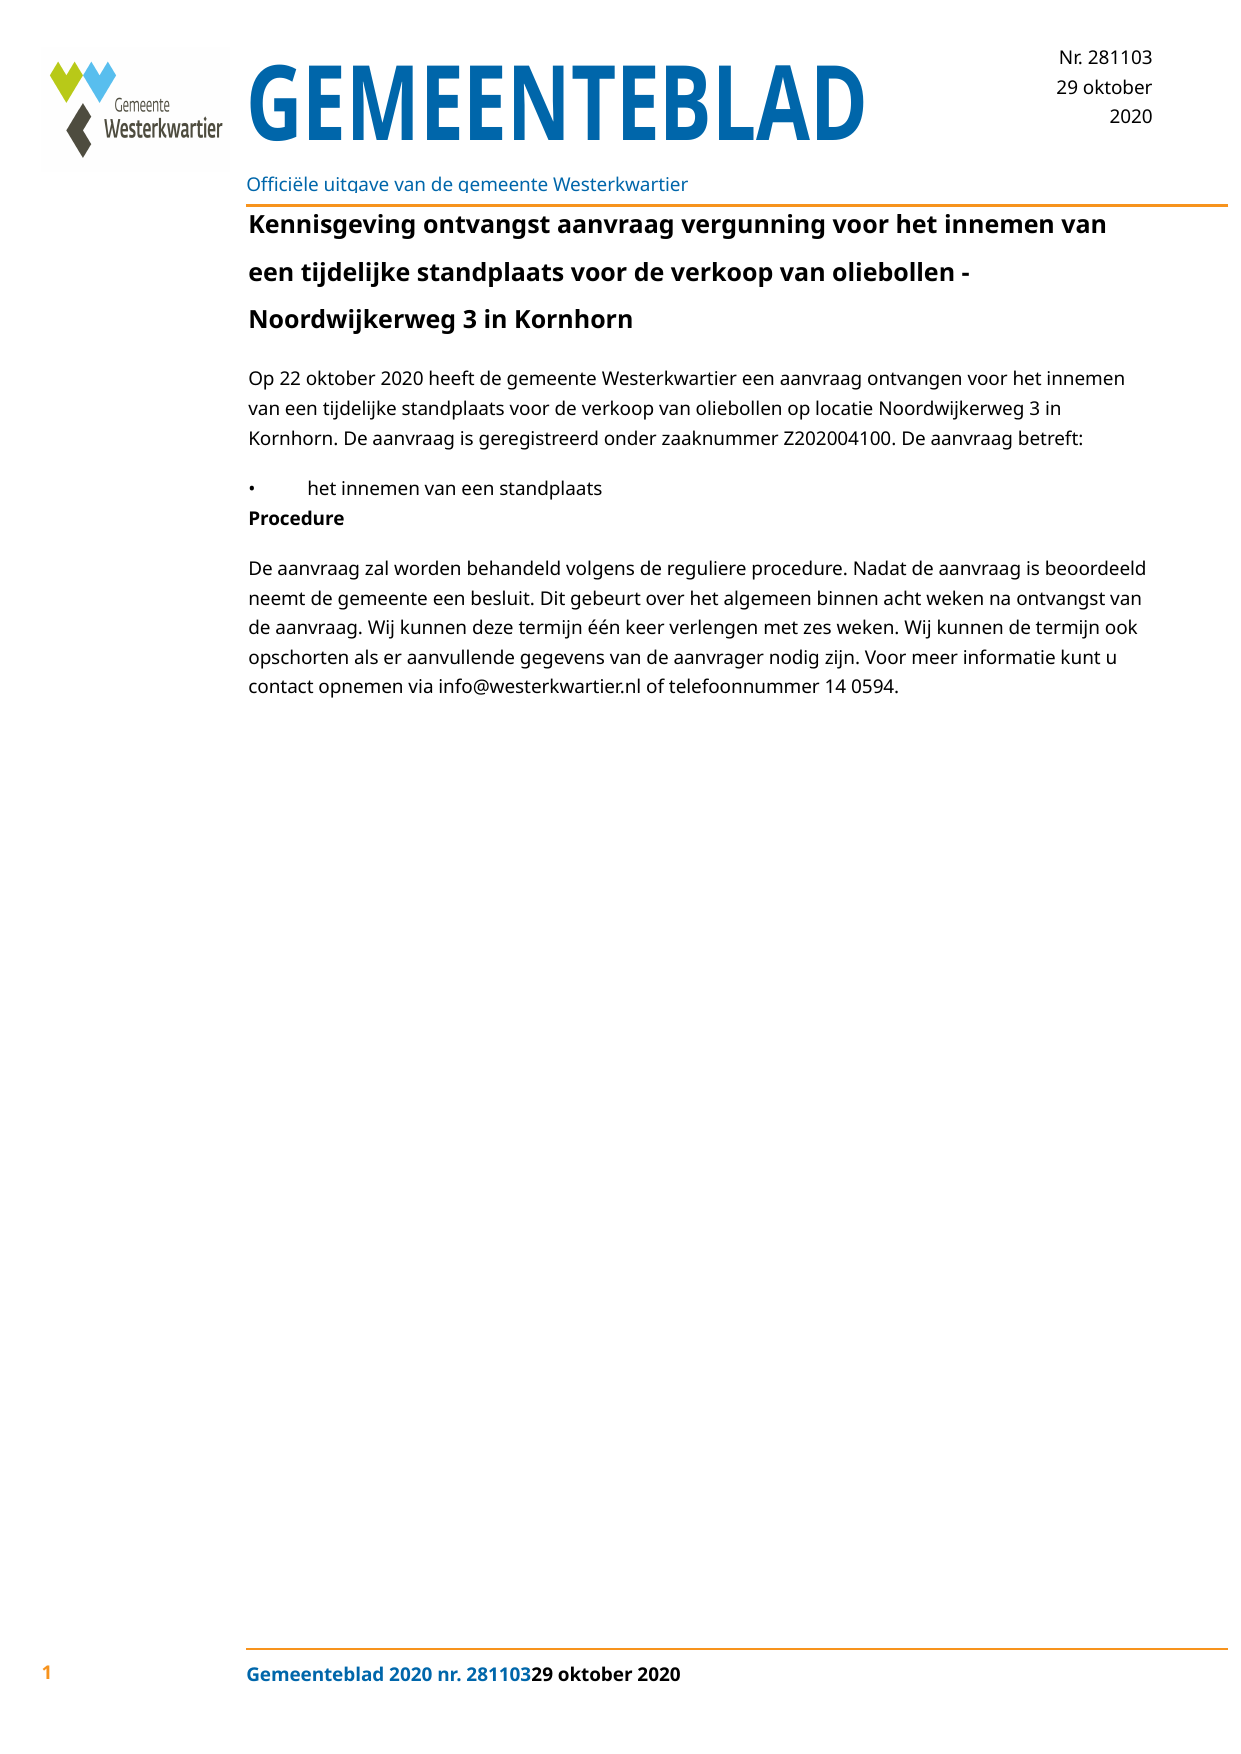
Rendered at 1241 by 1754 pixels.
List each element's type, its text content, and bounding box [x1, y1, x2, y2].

picture [41, 47, 231, 172]
text Kennisgeving ontvangst aanvraag vergunning voor het innemen van een tijdelijke standplaats voor de verkoop van oliebollen - Noordwijkerweg 3 in Kornhorn [248, 207, 1152, 336]
text Procedure [248, 505, 1152, 530]
list het innemen van een standplaats [248, 475, 1152, 501]
text Op 22 oktober 2020 heeft de gemeente Westerkwartier een aanvraag ontvangen voor het innemen van een tijdelijke standplaats voor de verkoop van oliebollen op locatie Noordwijkerweg 3 in Kornhorn. De aanvraag is geregistreerd onder zaaknummer Z202004100. De aanvraag betreft: [248, 366, 1152, 450]
text De aanvraag zal worden behandeld volgens de reguliere procedure. Nadat de aanvraag is beoordeeld neemt de gemeente een besluit. Dit gebeurt over het algemeen binnen acht weken na ontvangst van de aanvraag. Wij kunnen deze termijn één keer verlengen met zes weken. Wij kunnen de termijn ook opschorten als er aanvullende gegevens van de aanvrager nodig zijn. Voor meer informatie kunt u contact opnemen via info@westerkwartier.nl of telefoonnummer 14 0594. [248, 555, 1152, 699]
